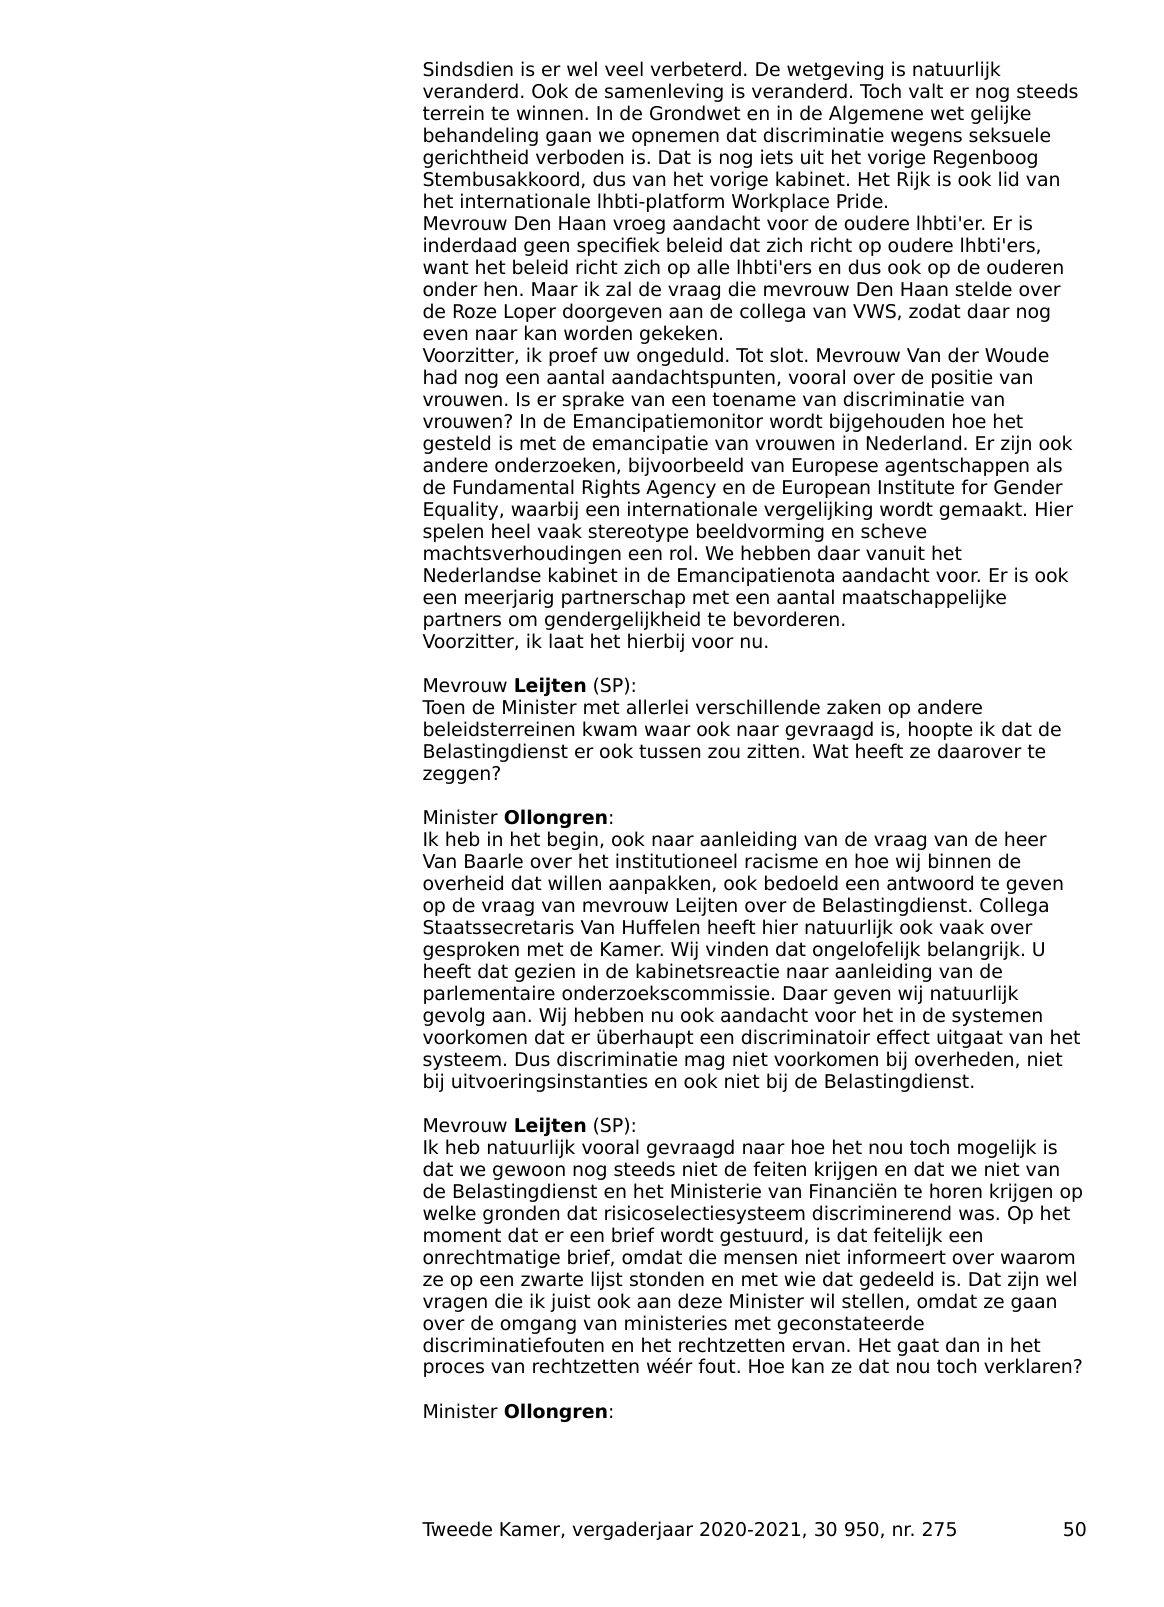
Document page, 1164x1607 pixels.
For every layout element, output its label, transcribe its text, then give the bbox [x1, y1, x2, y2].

text Sindsdien is er wel veel verbeterd. De wetgeving is natuurlijk veranderd. Ook de samenleving is veranderd. Toch valt er nog steeds terrein te winnen. In de Grondwet en in de Algemene wet gelijke behandeling gaan we opnemen dat discriminatie wegens seksuele gerichtheid verboden is. Dat is nog iets uit het vorige Regenboog Stembusakkoord, dus van het vorige kabinet. Het Rijk is ook lid van het internationale lhbti-platform Workplace Pride. [422, 59, 1087, 213]
text Mevrouw Leijten (SP): [422, 1115, 1087, 1137]
text Toen de Minister met allerlei verschillende zaken op andere beleidsterreinen kwam waar ook naar gevraagd is, hoopte ik dat de Belastingdienst er ook tussen zou zitten. Wat heeft ze daarover te zeggen? [422, 697, 1087, 784]
text Ik heb in het begin, ook naar aanleiding van de vraag van de heer Van Baarle over het institutioneel racisme en hoe wij binnen de overheid dat willen aanpakken, ook bedoeld een antwoord te geven op de vraag van mevrouw Leijten over de Belastingdienst. Collega Staatssecretaris Van Huffelen heeft hier natuurlijk ook vaak over gesproken met de Kamer. Wij vinden dat ongelofelijk belangrijk. U heeft dat gezien in de kabinetsreactie naar aanleiding van de parlementaire onderzoekscommissie. Daar geven wij natuurlijk gevolg aan. Wij hebben nu ook aandacht voor het in de systemen voorkomen dat er überhaupt een discriminatoir effect uitgaat van het systeem. Dus discriminatie mag niet voorkomen bij overheden, niet bij uitvoeringsinstanties en ook niet bij de Belastingdienst. [422, 829, 1087, 1092]
text Ik heb natuurlijk vooral gevraagd naar hoe het nou toch mogelijk is dat we gewoon nog steeds niet de feiten krijgen en dat we niet van de Belastingdienst en het Ministerie van Financiën te horen krijgen op welke gronden dat risicoselectiesysteem discriminerend was. Op het moment dat er een brief wordt gestuurd, is dat feitelijk een onrechtmatige brief, omdat die mensen niet informeert over waarom ze op een zwarte lijst stonden en met wie dat gedeeld is. Dat zijn wel vragen die ik juist ook aan deze Minister wil stellen, omdat ze gaan over de omgang van ministeries met geconstateerde discriminatiefouten en het rechtzetten ervan. Het gaat dan in het proces van rechtzetten wéér fout. Hoe kan ze dat nou toch verklaren? [422, 1137, 1087, 1378]
text Minister Ollongren: [422, 807, 1087, 829]
text Voorzitter, ik proef uw ongeduld. Tot slot. Mevrouw Van der Woude had nog een aantal aandachtspunten, vooral over de positie van vrouwen. Is er sprake van een toename van discriminatie van vrouwen? In de Emancipatiemonitor wordt bijgehouden hoe het gesteld is met de emancipatie van vrouwen in Nederland. Er zijn ook andere onderzoeken, bijvoorbeeld van Europese agentschappen als de Fundamental Rights Agency en de European Institute for Gender Equality, waarbij een internationale vergelijking wordt gemaakt. Hier spelen heel vaak stereotype beeldvorming en scheve machtsverhoudingen een rol. We hebben daar vanuit het Nederlandse kabinet in de Emancipatienota aandacht voor. Er is ook een meerjarig partnerschap met een aantal maatschappelijke partners om gendergelijkheid te bevorderen. [422, 345, 1087, 631]
text Mevrouw Den Haan vroeg aandacht voor de oudere lhbti'er. Er is inderdaad geen specifiek beleid dat zich richt op oudere lhbti'ers, want het beleid richt zich op alle lhbti'ers en dus ook op de ouderen onder hen. Maar ik zal de vraag die mevrouw Den Haan stelde over de Roze Loper doorgeven aan de collega van VWS, zodat daar nog even naar kan worden gekeken. [422, 213, 1087, 345]
text Voorzitter, ik laat het hierbij voor nu. [422, 631, 1087, 652]
text Mevrouw Leijten (SP): [422, 675, 1087, 697]
text Minister Ollongren: [422, 1401, 1087, 1423]
